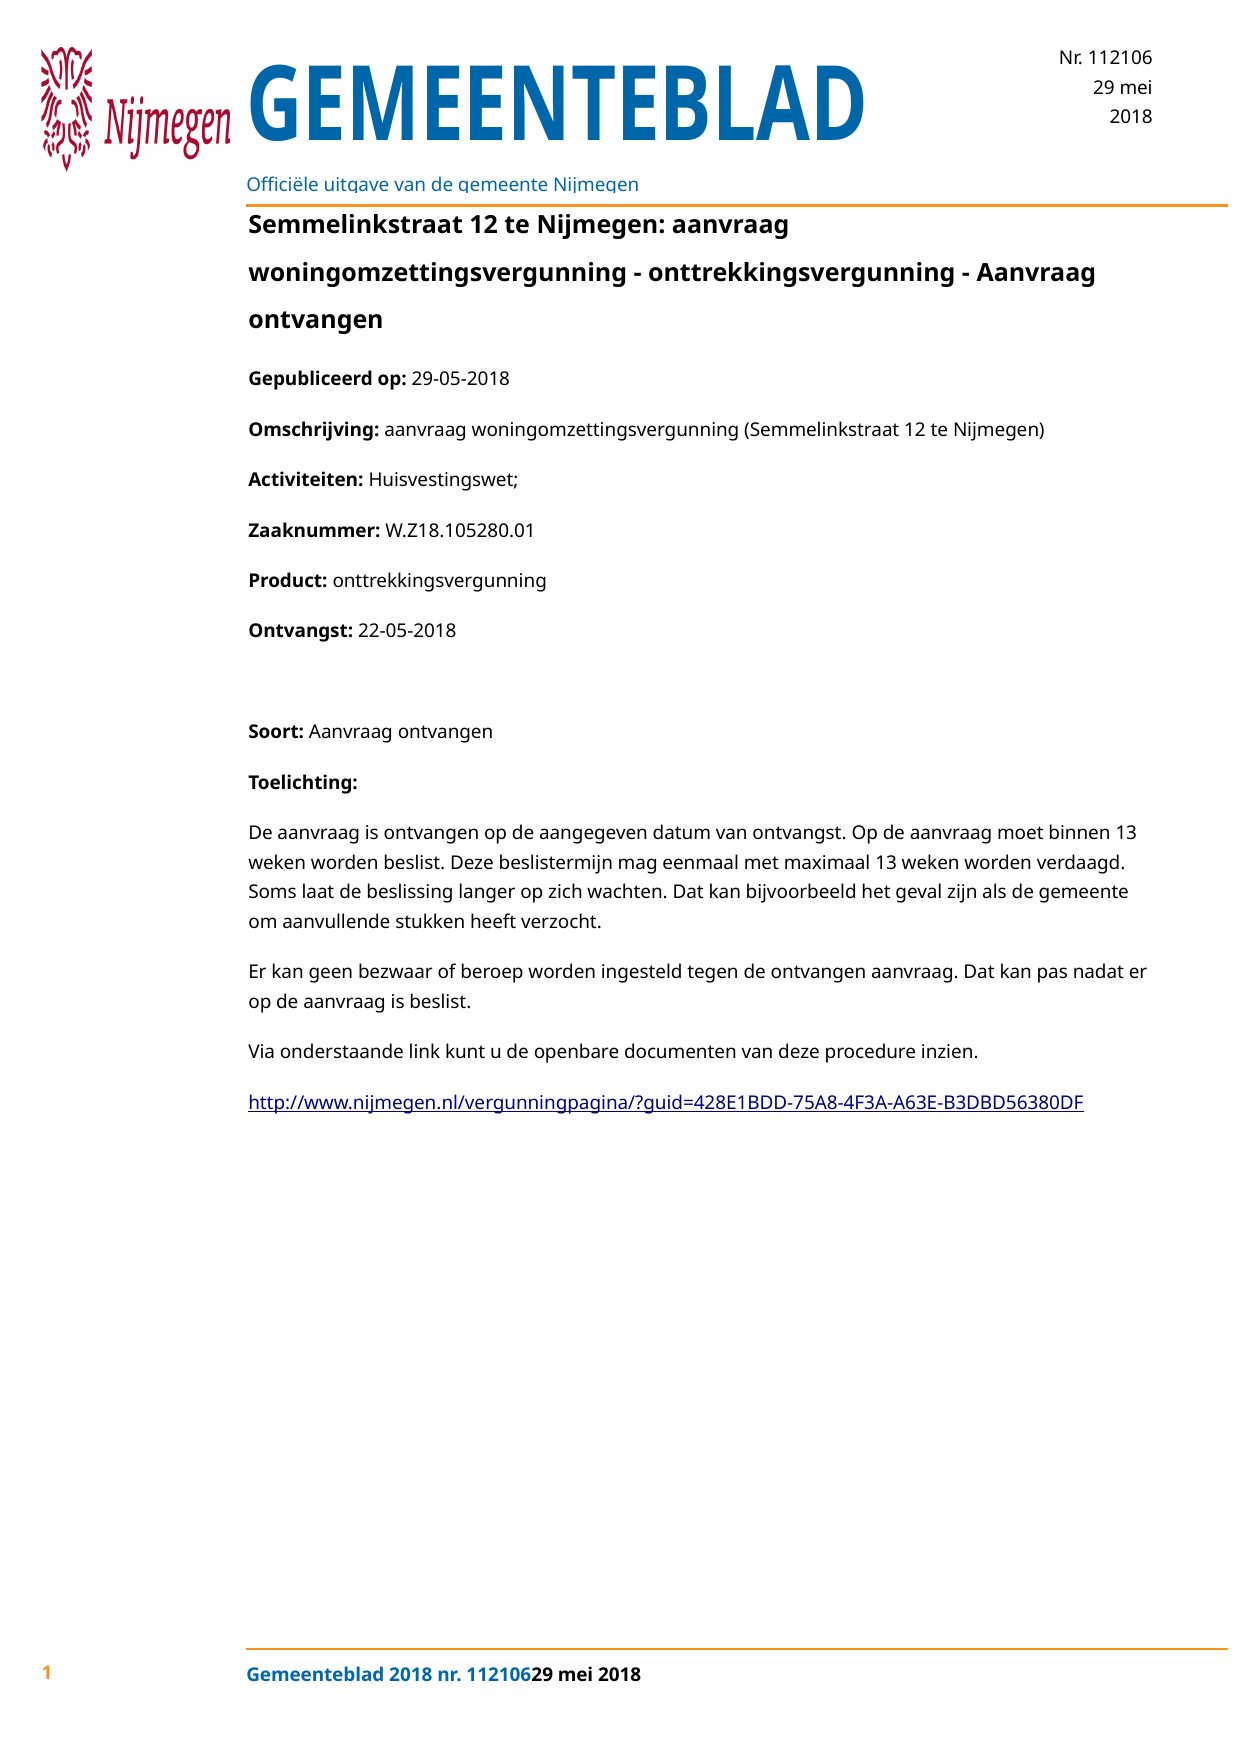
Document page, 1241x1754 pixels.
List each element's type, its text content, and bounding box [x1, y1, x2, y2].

text Ontvangst: 22-05-2018 [248, 618, 1152, 643]
text Activiteiten: Huisvestingswet; [248, 466, 1152, 492]
text Toelichting: [248, 769, 1152, 794]
text De aanvraag is ontvangen op de aangegeven datum van ontvangst. Op de aanvraag moet binnen 13 weken worden beslist. Deze beslistermijn mag eenmaal met maximaal 13 weken worden verdaagd. Soms laat de beslissing langer op zich wachten. Dat kan bijvoorbeeld het geval zijn als de gemeente om aanvullende stukken heeft verzocht. [248, 819, 1152, 934]
text Gepubliceerd op: 29-05-2018 [248, 366, 1152, 391]
text Product: onttrekkingsvergunning [248, 567, 1152, 593]
text Soort: Aanvraag ontvangen [248, 718, 1152, 744]
text Semmelinkstraat 12 te Nijmegen: aanvraag woningomzettingsvergunning - onttrekkingsvergunning - Aanvraag ontvangen [248, 207, 1152, 336]
text Zaaknummer: W.Z18.105280.01 [248, 517, 1152, 542]
text Omschrijving: aanvraag woningomzettingsvergunning (Semmelinkstraat 12 te Nijmegen) [248, 416, 1152, 442]
text Er kan geen bezwaar of beroep worden ingesteld tegen de ontvangen aanvraag. Dat kan pas nadat er op de aanvraag is beslist. [248, 958, 1152, 1014]
text http://www.nijmegen.nl/vergunningpagina/?guid=428E1BDD-75A8-4F3A-A63E-B3DBD56380DF [248, 1089, 1152, 1114]
picture [41, 47, 231, 172]
text Via onderstaande link kunt u de openbare documenten van deze procedure inzien. [248, 1038, 1152, 1064]
